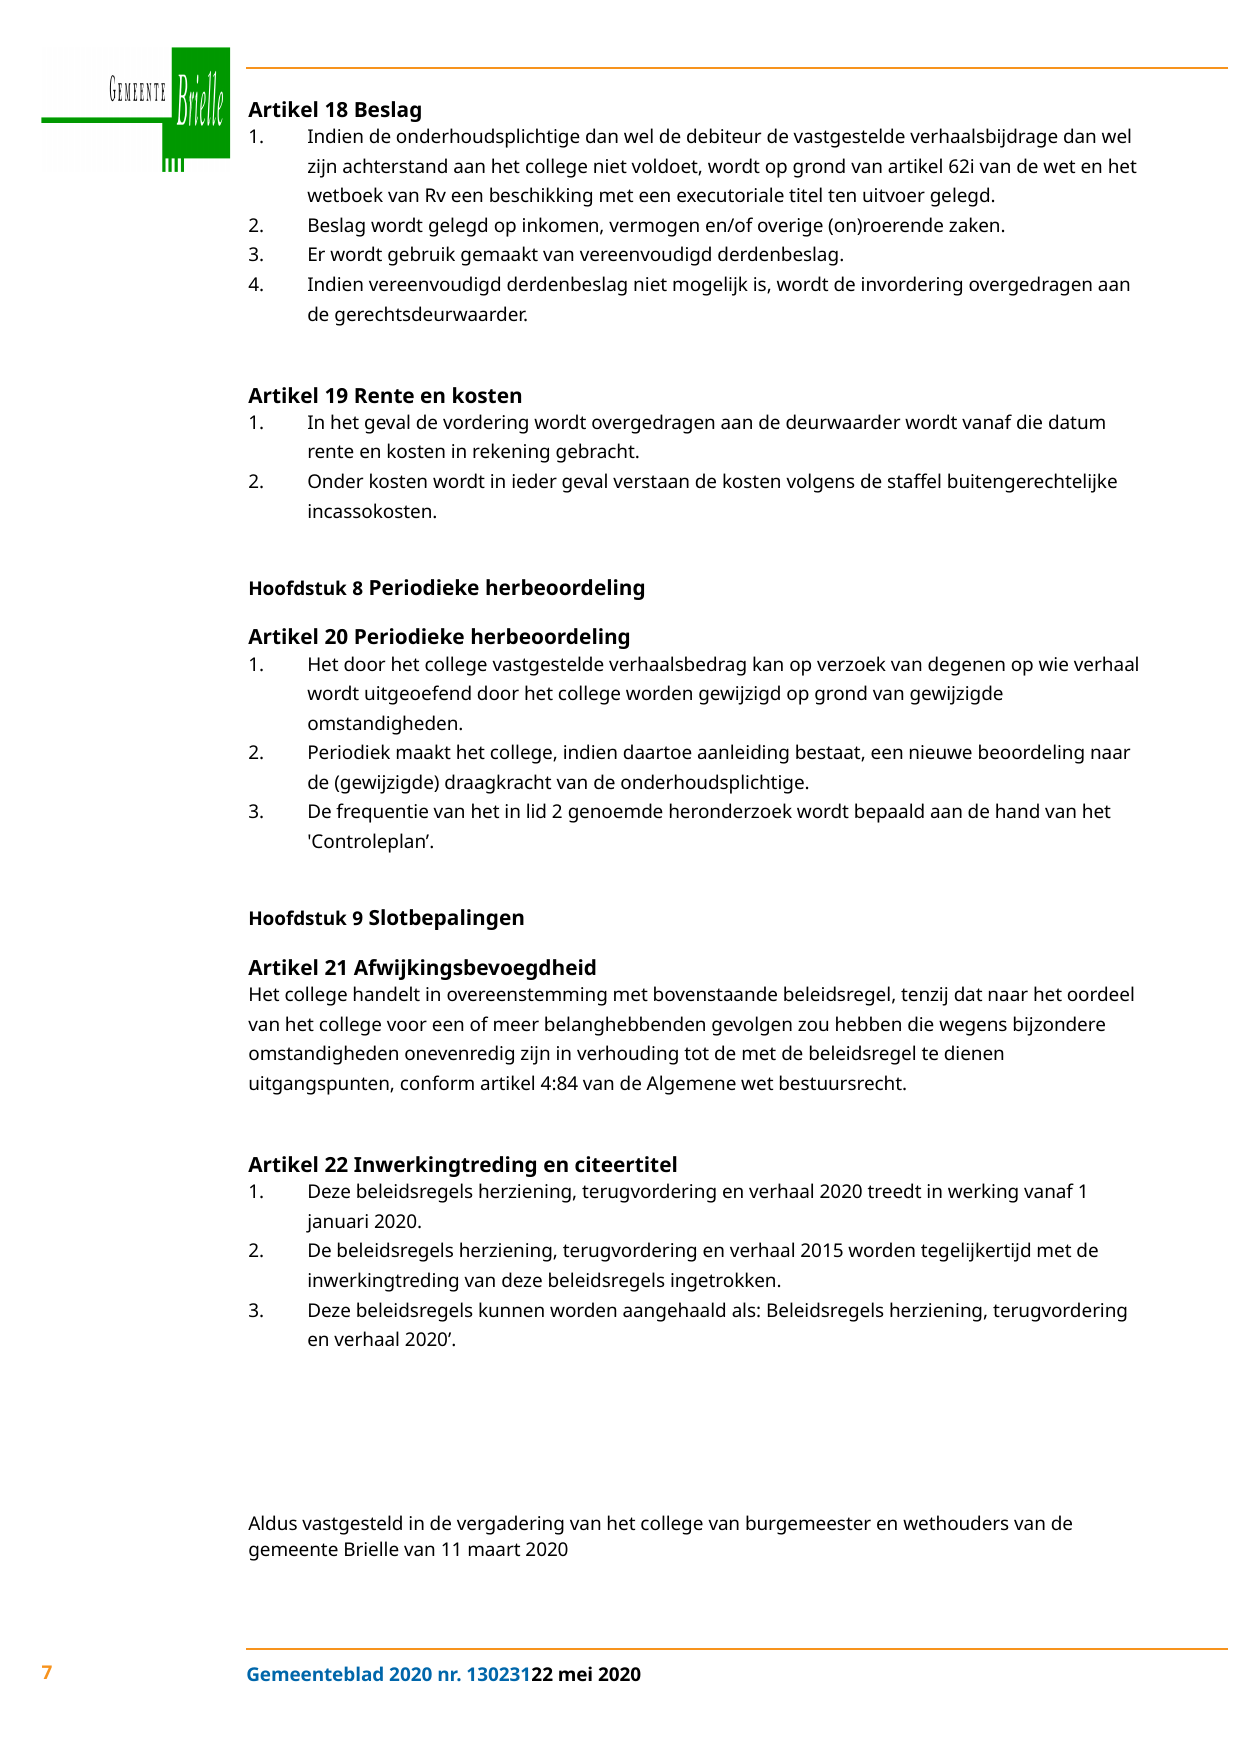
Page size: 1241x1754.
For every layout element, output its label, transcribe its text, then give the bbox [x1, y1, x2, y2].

list Indien de onderhoudsplichtige dan wel de debiteur de vastgestelde verhaalsbijdrage dan wel zijn achterstand aan het college niet voldoet, wordt op grond van artikel 62i van de wet en het wetboek van Rv een beschikking met een executoriale titel ten uitvoer gelegd. [248, 123, 1152, 208]
text Artikel 19 Rente en kosten [248, 381, 1152, 409]
list Er wordt gebruik gemaakt van vereenvoudigd derdenbeslag. [248, 242, 1152, 267]
list Beslag wordt gelegd op inkomen, vermogen en/of overige (on)roerende zaken. [248, 212, 1152, 238]
list Periodiek maakt het college, indien daartoe aanleiding bestaat, een nieuwe beoordeling naar de (gewijzigde) draagkracht van de onderhoudsplichtige. [248, 739, 1152, 795]
list De frequentie van het in lid 2 genoemde heronderzoek wordt bepaald aan de hand van het 'Controleplan’. [248, 799, 1152, 854]
text Hoofdstuk 9 Slotbepalingen [248, 903, 1152, 932]
list Het door het college vastgestelde verhaalsbedrag kan op verzoek van degenen op wie verhaal wordt uitgeoefend door het college worden gewijzigd op grond van gewijzigde omstandigheden. [248, 651, 1152, 736]
list De beleidsregels herziening, terugvordering en verhaal 2015 worden tegelijkertijd met de inwerkingtreding van deze beleidsregels ingetrokken. [248, 1238, 1152, 1293]
list Deze beleidsregels herziening, terugvordering en verhaal 2020 treedt in werking vanaf 1 januari 2020. [248, 1178, 1152, 1234]
list In het geval de vordering wordt overgedragen aan de deurwaarder wordt vanaf die datum rente en kosten in rekening gebracht. [248, 409, 1152, 464]
text Artikel 20 Periodieke herbeoordeling [248, 622, 1152, 651]
list Onder kosten wordt in ieder geval verstaan de kosten volgens de staffel buitengerechtelijke incassokosten. [248, 468, 1152, 524]
text Artikel 21 Afwijkingsbevoegdheid [248, 953, 1152, 981]
text Artikel 18 Beslag [248, 95, 1152, 123]
list Deze beleidsregels kunnen worden aangehaald als: Beleidsregels herziening, terugvordering en verhaal 2020’. [248, 1297, 1152, 1352]
text Artikel 22 Inwerkingtreding en citeertitel [248, 1150, 1152, 1178]
text Hoofdstuk 8 Periodieke herbeoordeling [248, 573, 1152, 602]
list Indien vereenvoudigd derdenbeslag niet mogelijk is, wordt de invordering overgedragen aan de gerechtsdeurwaarder. [248, 271, 1152, 326]
text Het college handelt in overeenstemming met bovenstaande beleidsregel, tenzij dat naar het oordeel van het college voor een of meer belanghebbenden gevolgen zou hebben die wegens bijzondere omstandigheden onevenredig zijn in verhouding tot de met de beleidsregel te dienen uitgangspunten, conform artikel 4:84 van de Algemene wet bestuursrecht. [248, 981, 1152, 1096]
text Aldus vastgesteld in de vergadering van het college van burgemeester en wethouders van de gemeente Brielle van 11 maart 2020 [248, 1510, 1152, 1561]
picture [41, 47, 231, 172]
